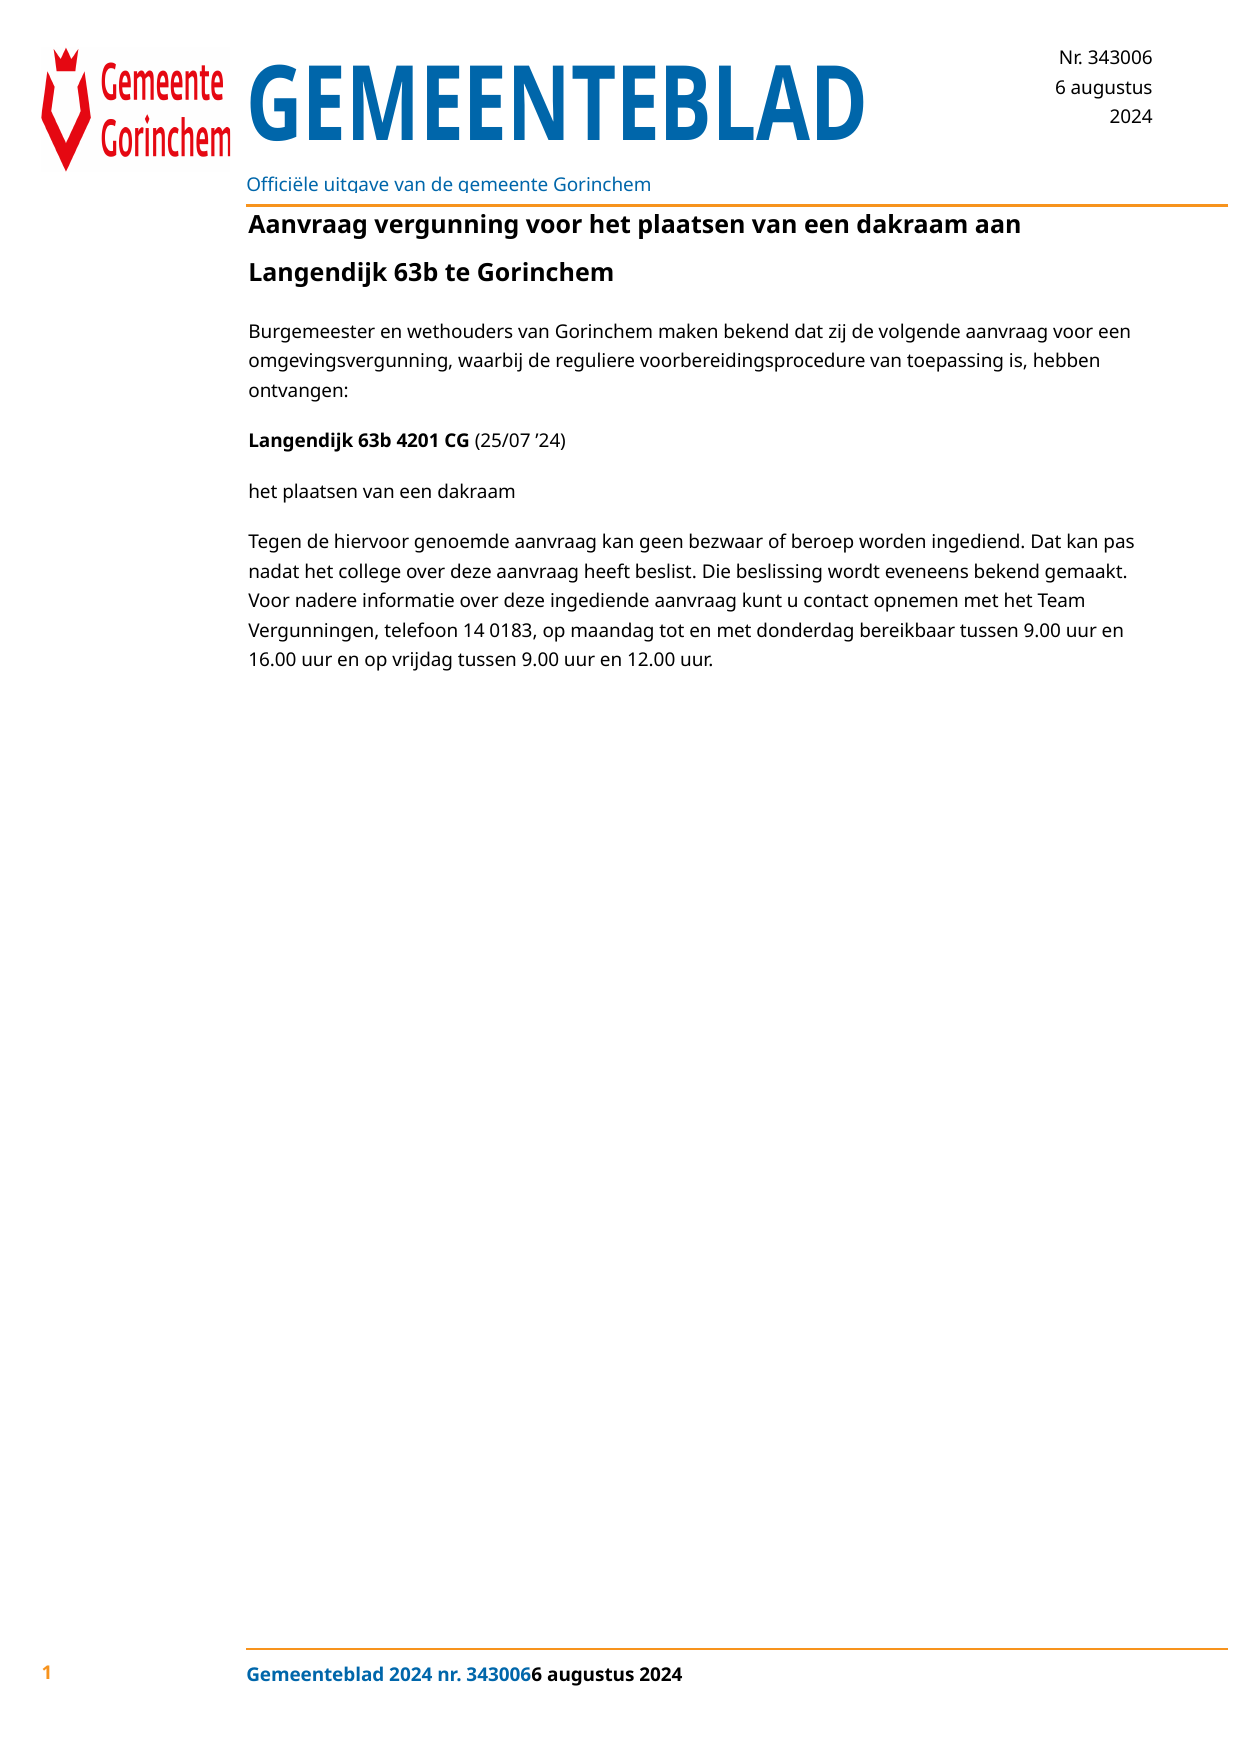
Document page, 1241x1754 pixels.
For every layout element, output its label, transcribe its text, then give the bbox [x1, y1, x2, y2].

text Burgemeester en wethouders van Gorinchem maken bekend dat zij de volgende aanvraag voor een omgevingsvergunning, waarbij de reguliere voorbereidingsprocedure van toepassing is, hebben ontvangen: [248, 318, 1152, 403]
text Tegen de hiervoor genoemde aanvraag kan geen bezwaar of beroep worden ingediend. Dat kan pas nadat het college over deze aanvraag heeft beslist. Die beslissing wordt eveneens bekend gemaakt. Voor nadere informatie over deze ingediende aanvraag kunt u contact opnemen met het Team Vergunningen, telefoon 14 0183, op maandag tot en met donderdag bereikbaar tussen 9.00 uur en 16.00 uur en op vrijdag tussen 9.00 uur en 12.00 uur. [248, 528, 1152, 672]
picture [41, 47, 231, 172]
text Aanvraag vergunning voor het plaatsen van een dakraam aan Langendijk 63b te Gorinchem [248, 207, 1152, 288]
text Langendijk 63b 4201 CG (25/07 ’24) [248, 427, 1152, 453]
text het plaatsen van een dakraam [248, 478, 1152, 504]
